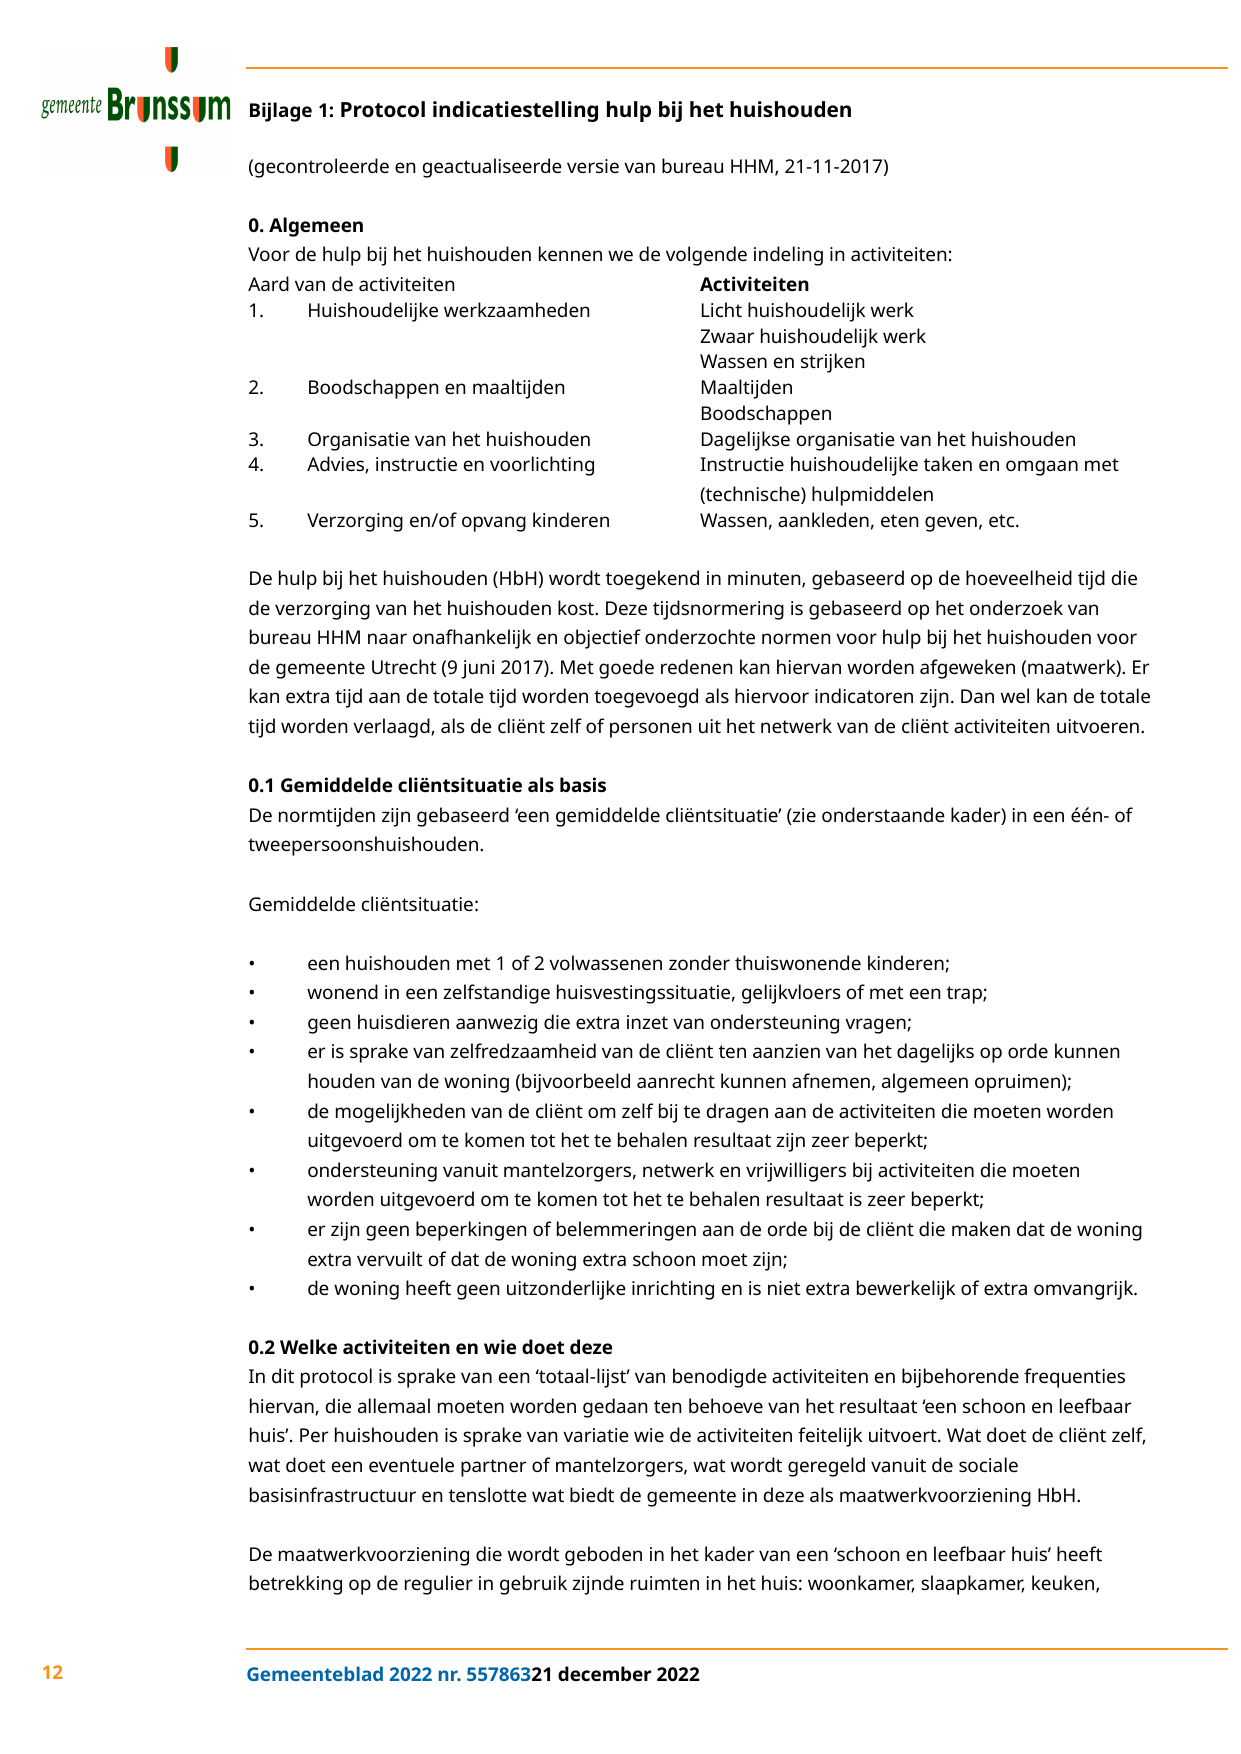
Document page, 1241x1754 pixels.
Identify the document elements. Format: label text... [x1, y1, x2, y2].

table_cell Boodschappen en maaltijden [248, 374, 700, 400]
table_cell Maaltijden [700, 374, 1152, 400]
table_cell Boodschappen [700, 400, 1152, 426]
text Voor de hulp bij het huishouden kennen we de volgende indeling in activiteiten: [248, 242, 1152, 267]
table_cell Organisatie van het huishouden [248, 426, 700, 451]
text 0.2 Welke activiteiten en wie doet deze [248, 1334, 1152, 1360]
table_cell Huishoudelijke werkzaamheden [248, 297, 700, 374]
table_cell [248, 400, 700, 426]
text De normtijden zijn gebaseerd ‘een gemiddelde cliëntsituatie’ (zie onderstaande kader) in een één- of tweepersoonshuishouden. [248, 802, 1152, 857]
text De maatwerkvoorziening die wordt geboden in het kader van een ‘schoon en leefbaar huis’ heeft betrekking op de regulier in gebruik zijnde ruimten in het huis: woonkamer, slaapkamer, keuken, [248, 1541, 1152, 1596]
table_cell Wassen, aankleden, eten geven, etc. [700, 507, 1152, 532]
table_cell Verzorging en/of opvang kinderen [248, 507, 700, 532]
table_header Activiteiten [700, 271, 1152, 297]
table_header Gemiddelde cliëntsituatie: een huishouden met 1 of 2 volwassenen zonder thuiswonende kinderen; wonend in een zelfstandige huisvestingssituatie, gelijkvloers of met een trap; geen huisdieren aanwezig die extra inzet van ondersteuning vragen; er is sprake van zelfredzaamheid van de cliënt ten aanzien van het dagelijks op orde kunnen houden van de woning (bijvoorbeeld aanrecht kunnen afnemen, algemeen opruimen); de mogelijkheden van de cliënt om zelf bij te dragen aan de activiteiten die moeten worden uitgevoerd om te komen tot het te behalen resultaat zijn zeer beperkt; ondersteuning vanuit mantelzorgers, netwerk en vrijwilligers bij activiteiten die moeten worden uitgevoerd om te komen tot het te behalen resultaat is zeer beperkt; er zijn geen beperkingen of belemmeringen aan de orde bij de cliënt die maken dat de woning extra vervuilt of dat de woning extra schoon moet zijn; de woning heeft geen uitzonderlijke inrichting en is niet extra bewerkelijk of extra omvangrijk. [248, 891, 1152, 1301]
text In dit protocol is sprake van een ‘totaal-lijst’ van benodigde activiteiten en bijbehorende frequenties hiervan, die allemaal moeten worden gedaan ten behoeve van het resultaat ‘een schoon en leefbaar huis’. Per huishouden is sprake van variatie wie de activiteiten feitelijk uitvoert. Wat doet de cliënt zelf, wat doet een eventuele partner of mantelzorgers, wat wordt geregeld vanuit de sociale basisinfrastructuur en tenslotte wat biedt de gemeente in deze als maatwerkvoorziening HbH. [248, 1363, 1152, 1508]
text De hulp bij het huishouden (HbH) wordt toegekend in minuten, gebaseerd op de hoeveelheid tijd die de verzorging van het huishouden kost. Deze tijdsnormering is gebaseerd op het onderzoek van bureau HHM naar onafhankelijk en objectief onderzochte normen voor hulp bij het huishouden voor de gemeente Utrecht (9 juni 2017). Met goede redenen kan hiervan worden afgeweken (maatwerk). Er kan extra tijd aan de totale tijd worden toegevoegd als hiervoor indicatoren zijn. Dan wel kan de totale tijd worden verlaagd, als de cliënt zelf of personen uit het netwerk van de cliënt activiteiten uitvoeren. [248, 565, 1152, 739]
text 0.1 Gemiddelde cliëntsituatie als basis [248, 772, 1152, 798]
table_cell Zwaar huishoudelijk werk [700, 323, 1152, 348]
picture [41, 47, 231, 172]
text (gecontroleerde en geactualiseerde versie van bureau HHM, 21-11-2017) [248, 153, 1152, 179]
table_cell Dagelijkse organisatie van het huishouden [700, 426, 1152, 451]
table_header Aard van de activiteiten [248, 271, 700, 297]
table_cell Instructie huishoudelijke taken en omgaan met (technische) hulpmiddelen [700, 451, 1152, 507]
text 0. Algemeen [248, 212, 1152, 238]
table_cell Licht huishoudelijk werk [700, 297, 1152, 323]
table_cell Advies, instructie en voorlichting [248, 451, 700, 507]
text Bijlage 1: Protocol indicatiestelling hulp bij het huishouden [248, 95, 1152, 123]
table_cell Wassen en strijken [700, 349, 1152, 374]
